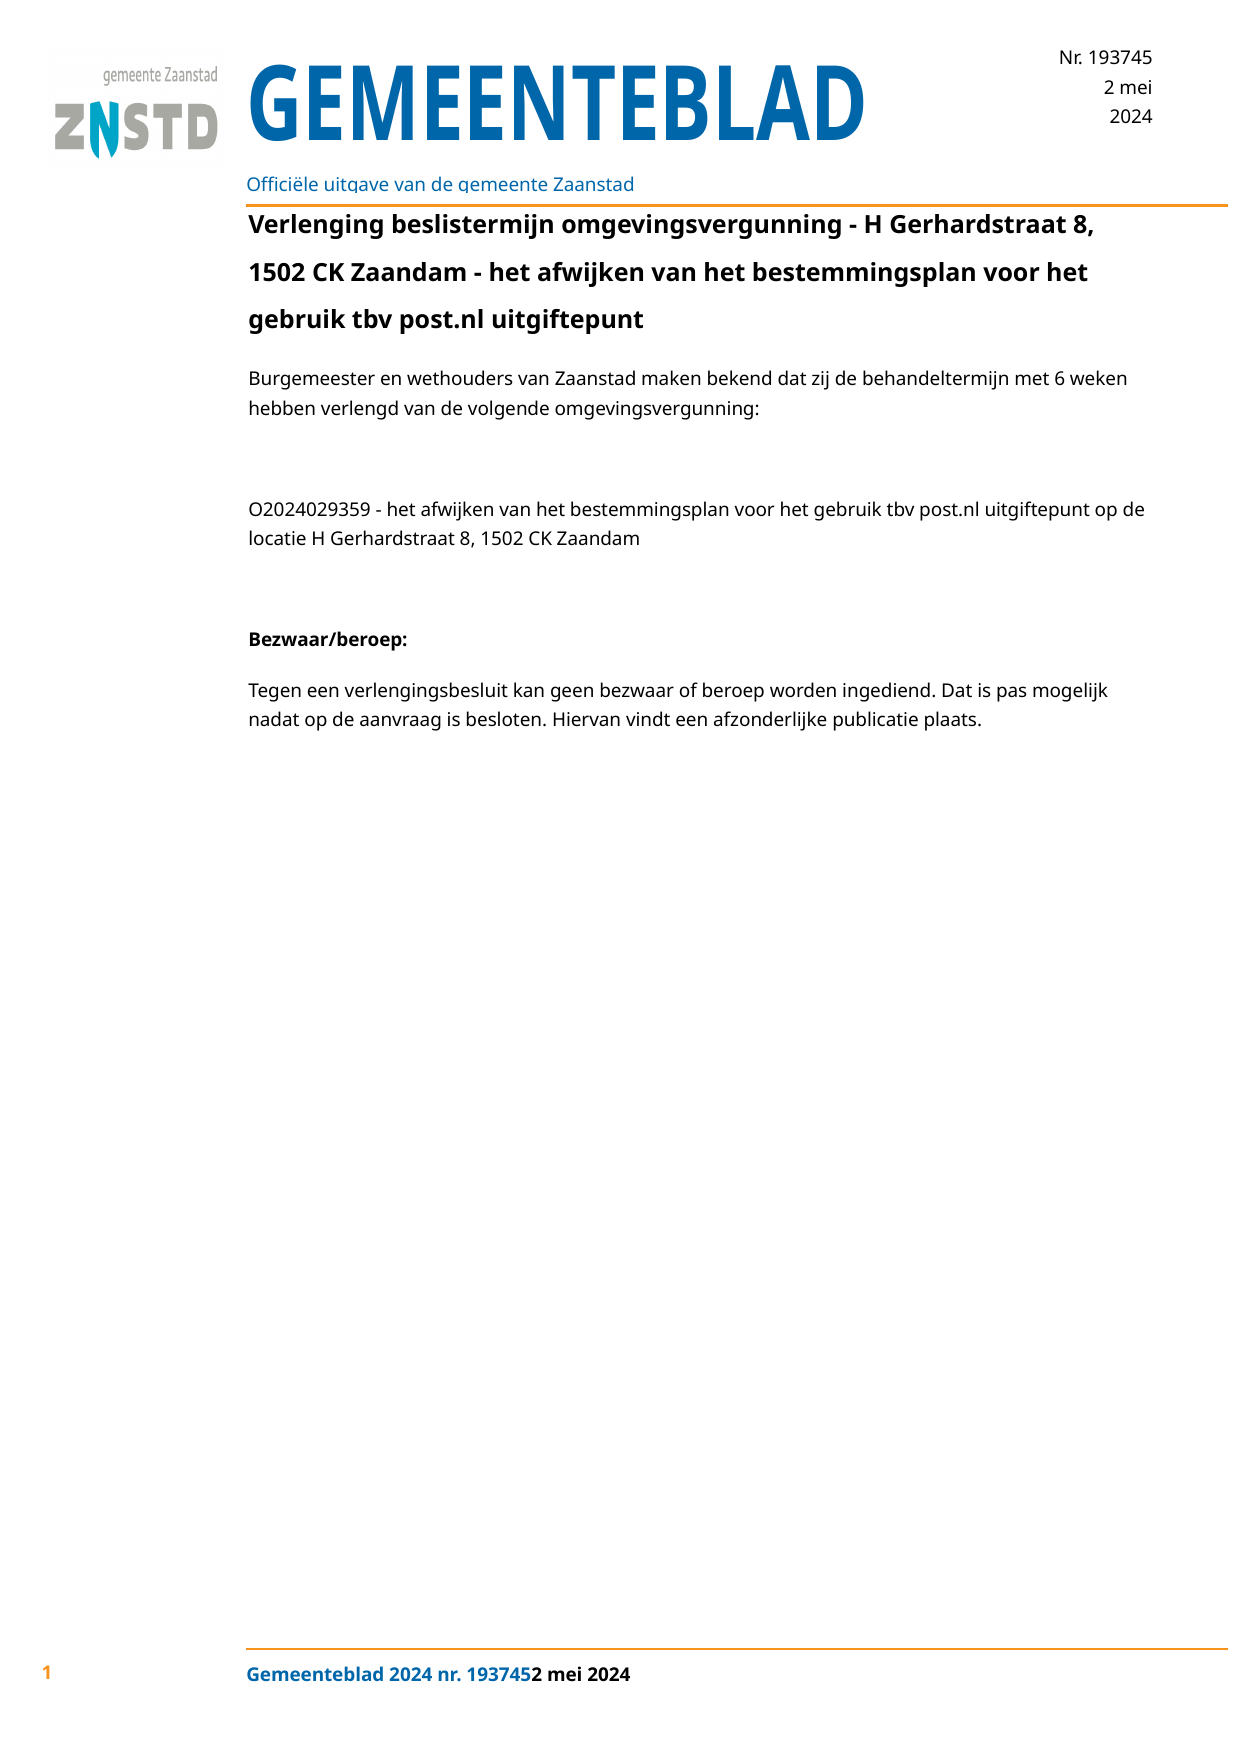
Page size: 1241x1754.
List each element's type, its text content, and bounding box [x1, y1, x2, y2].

picture [41, 47, 231, 172]
text O2024029359 - het afwijken van het bestemmingsplan voor het gebruik tbv post.nl uitgiftepunt op de locatie H Gerhardstraat 8, 1502 CK Zaandam [248, 496, 1152, 551]
text Tegen een verlengingsbesluit kan geen bezwaar of beroep worden ingediend. Dat is pas mogelijk nadat op de aanvraag is besloten. Hiervan vindt een afzonderlijke publicatie plaats. [248, 677, 1152, 732]
text Burgemeester en wethouders van Zaanstad maken bekend dat zij de behandeltermijn met 6 weken hebben verlengd van de volgende omgevingsvergunning: [248, 366, 1152, 421]
text Bezwaar/beroep: [248, 626, 1152, 652]
text Verlenging beslistermijn omgevingsvergunning - H Gerhardstraat 8, 1502 CK Zaandam - het afwijken van het bestemmingsplan voor het gebruik tbv post.nl uitgiftepunt [248, 207, 1152, 336]
